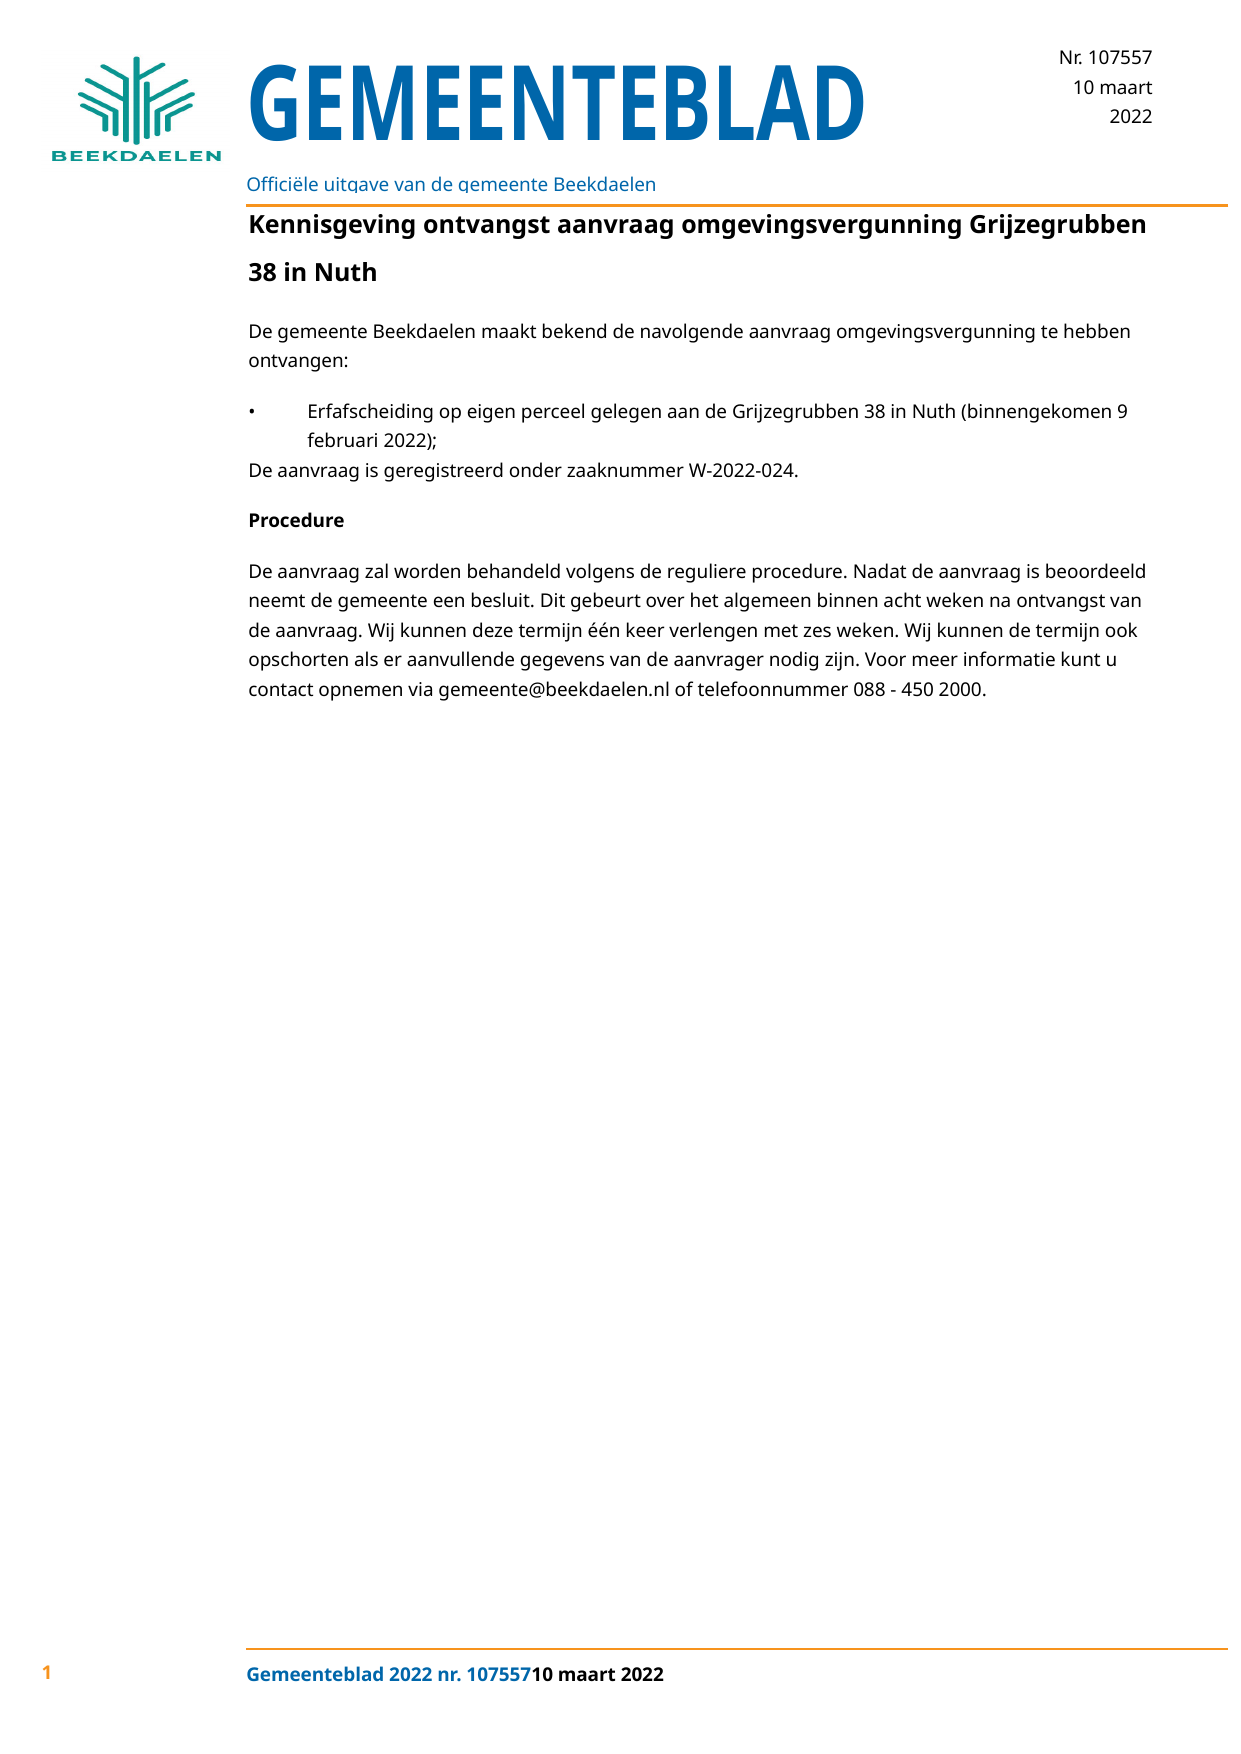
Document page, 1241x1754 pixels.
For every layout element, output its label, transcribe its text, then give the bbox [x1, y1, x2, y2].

picture [41, 47, 231, 172]
text Kennisgeving ontvangst aanvraag omgevingsvergunning Grijzegrubben 38 in Nuth [248, 207, 1152, 288]
list Erfafscheiding op eigen perceel gelegen aan de Grijzegrubben 38 in Nuth (binnengekomen 9 februari 2022); [248, 398, 1152, 453]
text De aanvraag is geregistreerd onder zaaknummer W-2022-024. [248, 457, 1152, 483]
text Procedure [248, 507, 1152, 533]
text De gemeente Beekdaelen maakt bekend de navolgende aanvraag omgevingsvergunning te hebben ontvangen: [248, 318, 1152, 373]
text De aanvraag zal worden behandeld volgens de reguliere procedure. Nadat de aanvraag is beoordeeld neemt de gemeente een besluit. Dit gebeurt over het algemeen binnen acht weken na ontvangst van de aanvraag. Wij kunnen deze termijn één keer verlengen met zes weken. Wij kunnen de termijn ook opschorten als er aanvullende gegevens van de aanvrager nodig zijn. Voor meer informatie kunt u contact opnemen via gemeente@beekdaelen.nl of telefoonnummer 088 - 450 2000. [248, 558, 1152, 702]
